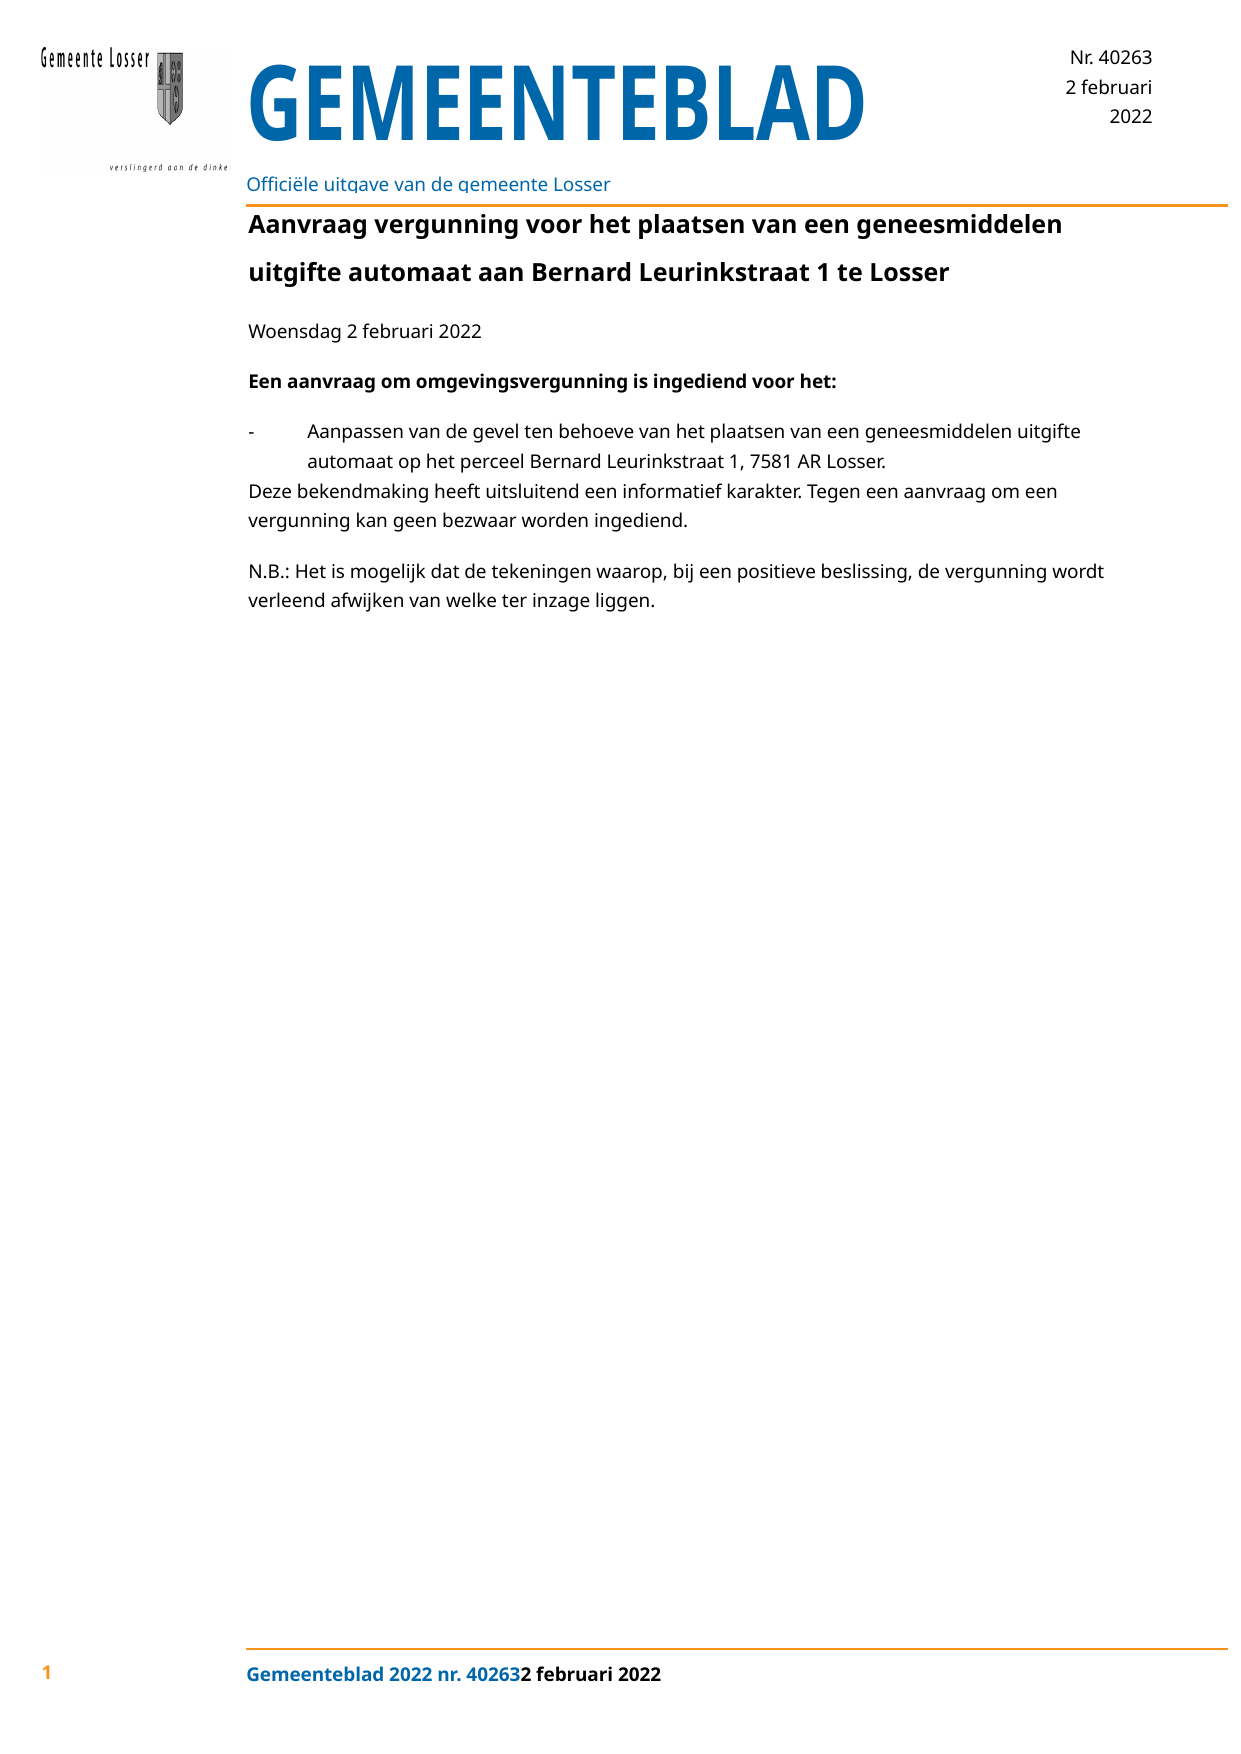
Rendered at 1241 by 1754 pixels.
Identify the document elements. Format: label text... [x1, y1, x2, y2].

text Aanvraag vergunning voor het plaatsen van een geneesmiddelen uitgifte automaat aan Bernard Leurinkstraat 1 te Losser [248, 207, 1152, 288]
picture [41, 47, 231, 172]
text N.B.: Het is mogelijk dat de tekeningen waarop, bij een positieve beslissing, de vergunning wordt verleend afwijken van welke ter inzage liggen. [248, 558, 1152, 613]
text Woensdag 2 februari 2022 [248, 318, 1152, 344]
text Deze bekendmaking heeft uitsluitend een informatief karakter. Tegen een aanvraag om een vergunning kan geen bezwaar worden ingediend. [248, 478, 1152, 533]
list Aanpassen van de gevel ten behoeve van het plaatsen van een geneesmiddelen uitgifte automaat op het perceel Bernard Leurinkstraat 1, 7581 AR Losser. [248, 419, 1152, 474]
text Een aanvraag om omgevingsvergunning is ingediend voor het: [248, 368, 1152, 394]
